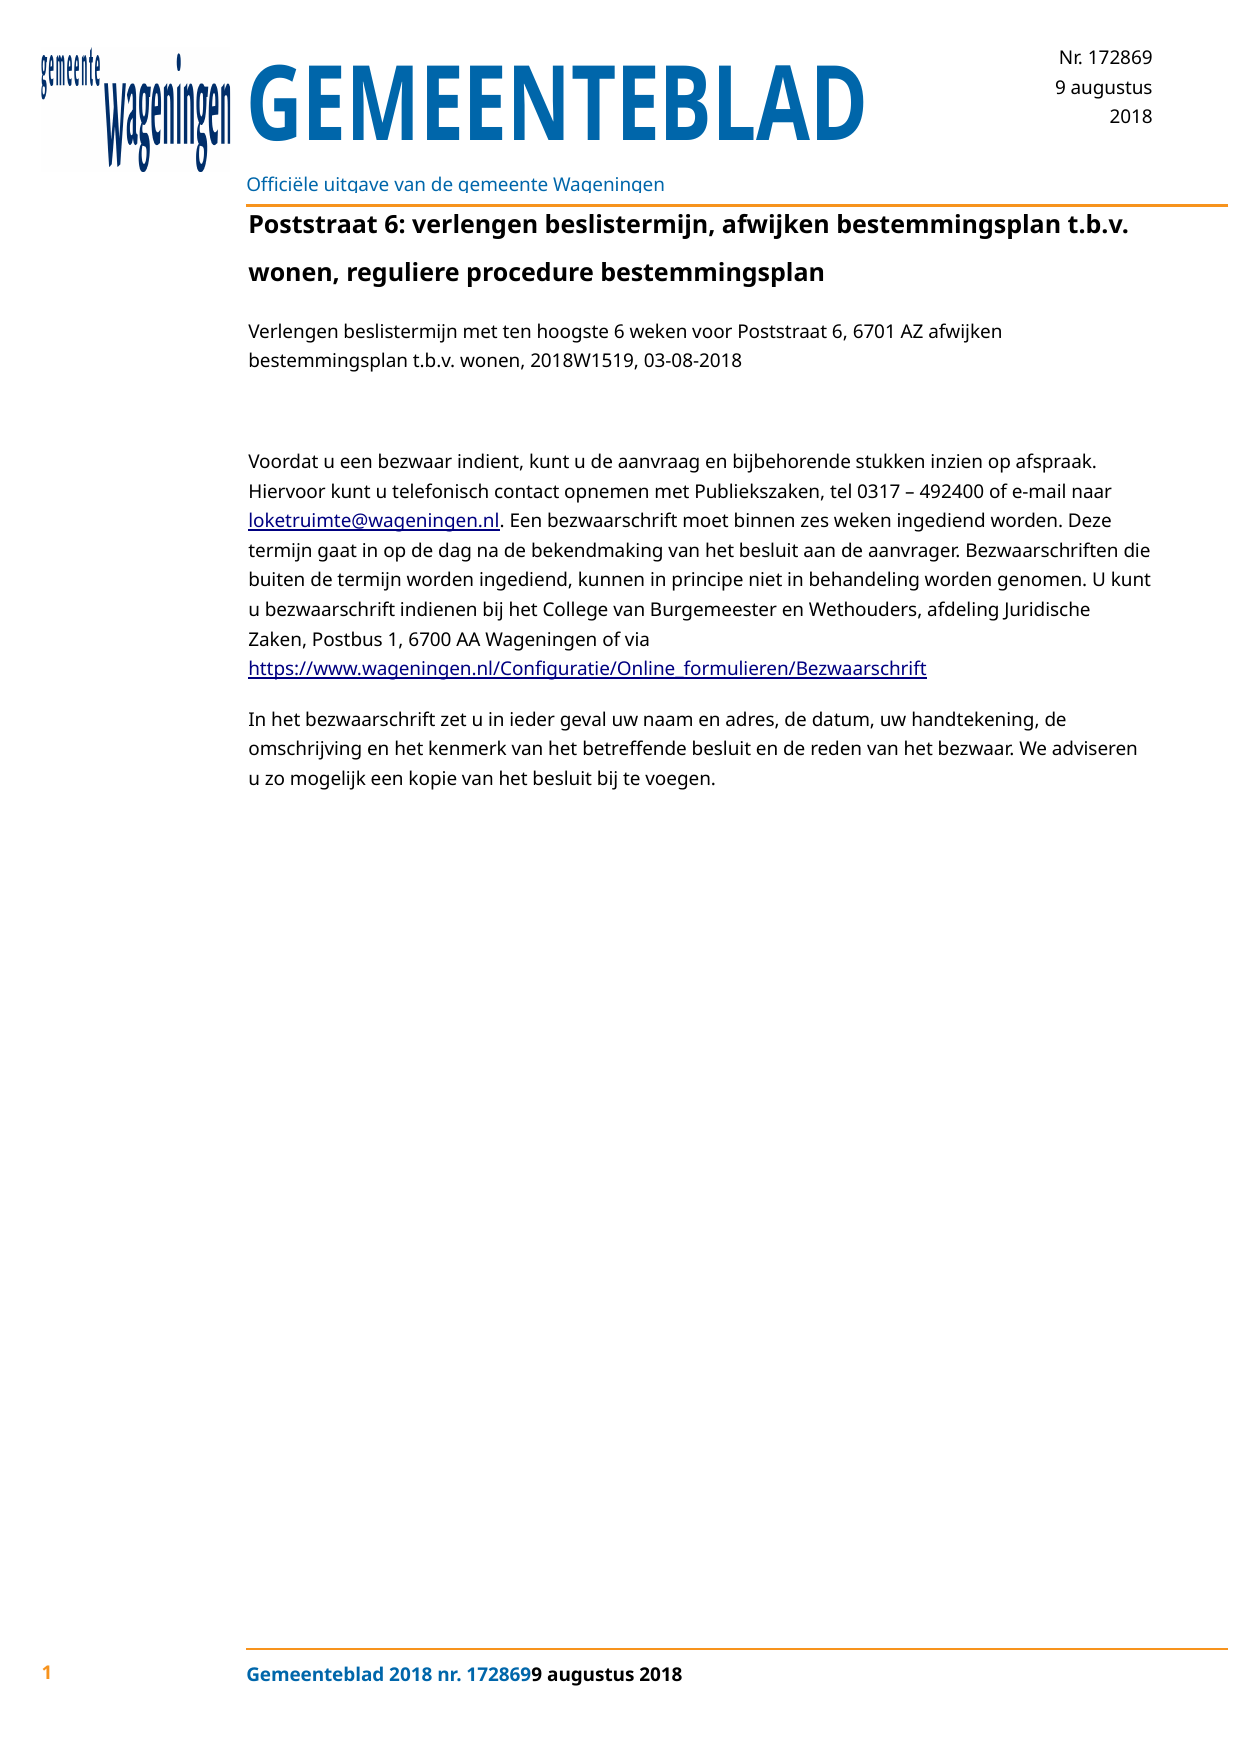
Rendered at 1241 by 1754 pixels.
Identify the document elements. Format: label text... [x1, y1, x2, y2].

text Poststraat 6: verlengen beslistermijn, afwijken bestemmingsplan t.b.v. wonen, reguliere procedure bestemmingsplan [248, 207, 1152, 288]
text Voordat u een bezwaar indient, kunt u de aanvraag en bijbehorende stukken inzien op afspraak. Hiervoor kunt u telefonisch contact opnemen met Publiekszaken, tel 0317 – 492400 of e-mail naar loketruimte@wageningen.nl. Een bezwaarschrift moet binnen zes weken ingediend worden. Deze termijn gaat in op de dag na de bekendmaking van het besluit aan de aanvrager. Bezwaarschriften die buiten de termijn worden ingediend, kunnen in principe niet in behandeling worden genomen. U kunt u bezwaarschrift indienen bij het College van Burgemeester en Wethouders, afdeling Juridische Zaken, Postbus 1, 6700 AA Wageningen of via https://www.wageningen.nl/Configuratie/Online_formulieren/Bezwaarschrift [248, 448, 1152, 681]
text Verlengen beslistermijn met ten hoogste 6 weken voor Poststraat 6, 6701 AZ afwijken bestemmingsplan t.b.v. wonen, 2018W1519, 03-08-2018 [248, 318, 1152, 373]
text In het bezwaarschrift zet u in ieder geval uw naam en adres, de datum, uw handtekening, de omschrijving en het kenmerk van het betreffende besluit en de reden van het bezwaar. We adviseren u zo mogelijk een kopie van het besluit bij te voegen. [248, 706, 1152, 791]
picture [41, 47, 231, 172]
